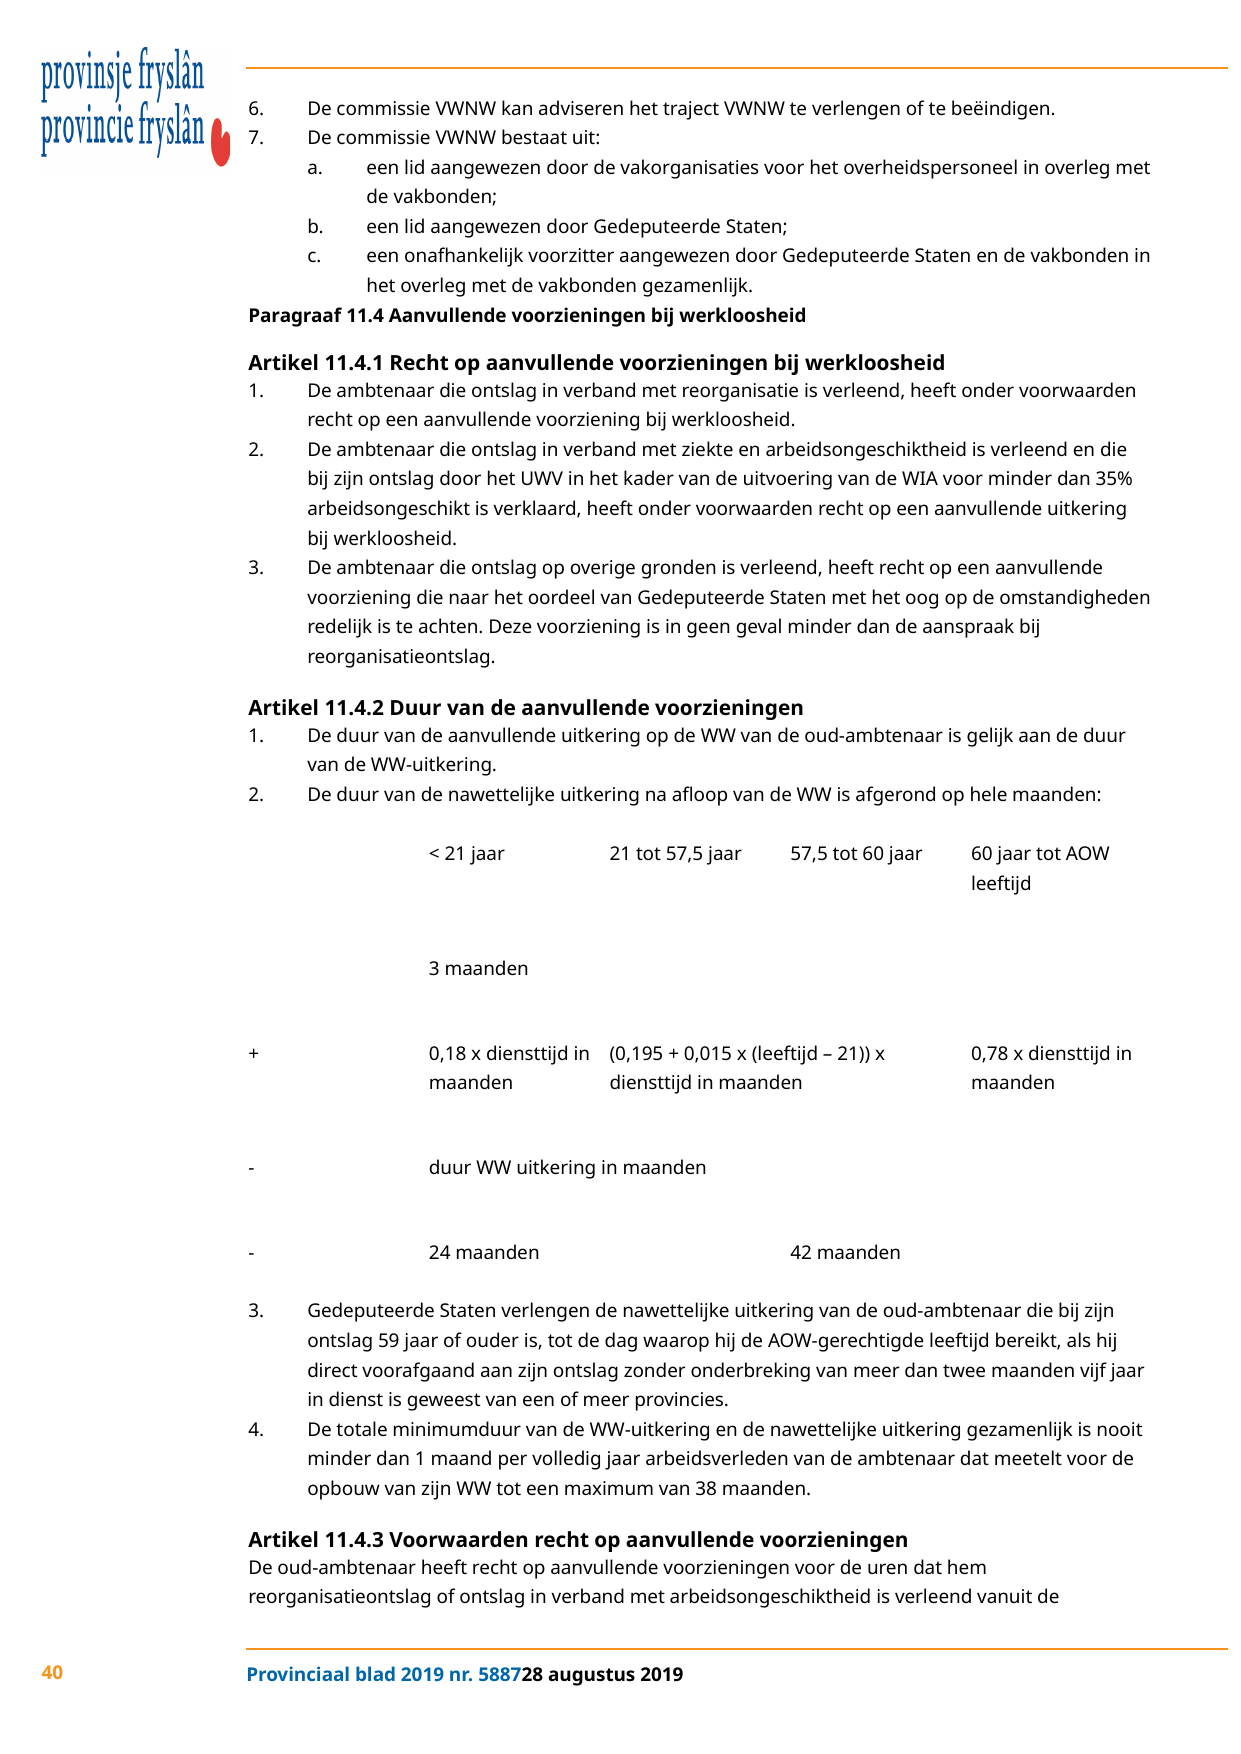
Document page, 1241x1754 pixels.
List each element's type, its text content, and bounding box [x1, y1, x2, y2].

table_cell [248, 925, 429, 1010]
text Artikel 11.4.3 Voorwaarden recht op aanvullende voorzieningen [248, 1526, 1152, 1554]
table_header 21 tot 57,5 jaar [609, 811, 790, 925]
text Artikel 11.4.1 Recht op aanvullende voorzieningen bij werkloosheid [248, 348, 1152, 377]
list een lid aangewezen door de vakorganisaties voor het overheidspersoneel in overleg met de vakbonden; [307, 154, 1152, 209]
list De commissie VWNW bestaat uit: [248, 124, 1152, 150]
table_cell (0,195 + 0,015 x (leeftijd – 21)) x diensttijd in maanden [609, 1010, 971, 1125]
table_cell - [248, 1125, 429, 1209]
table_cell - [248, 1210, 429, 1294]
table_header 57,5 tot 60 jaar [790, 811, 971, 925]
table_cell 0,78 x diensttijd in maanden [971, 1010, 1152, 1125]
list De duur van de nawettelijke uitkering na afloop van de WW is afgerond op hele maanden:​ [248, 781, 1152, 807]
table_cell 24 maanden [429, 1210, 790, 1294]
list een onafhankelijk voorzitter aangewezen door Gedeputeerde Staten en de vakbonden in het overleg met de vakbonden gezamenlijk. [307, 243, 1152, 298]
text Paragraaf 11.4 Aanvullende voorzieningen bij werkloosheid [248, 302, 1152, 328]
picture [41, 47, 231, 172]
list De totale minimumduur van de WW-uitkering en de nawettelijke uitkering gezamenlijk is nooit minder dan 1 maand per volledig jaar arbeidsverleden van de ambtenaar dat meetelt voor de opbouw van zijn WW tot een maximum van 38 maanden. [248, 1416, 1152, 1501]
table_cell duur WW uitkering in maanden [429, 1125, 1152, 1209]
table_cell 3 maanden [429, 925, 1152, 1010]
list De commissie VWNW kan adviseren het traject VWNW te verlengen of te beëindigen. [248, 95, 1152, 121]
text Artikel 11.4.2 Duur van de aanvullende voorzieningen [248, 693, 1152, 722]
text De oud-ambtenaar heeft recht op aanvullende voorzieningen voor de uren dat hem reorganisatieontslag of ontslag in verband met arbeidsongeschiktheid is verleend vanuit de [248, 1554, 1152, 1609]
list De ambtenaar die ontslag in verband met ziekte en arbeidsongeschiktheid is verleend en die bij zijn ontslag door het UWV in het kader van de uitvoering van de WIA voor minder dan 35% arbeidsongeschikt is verklaard, heeft onder voorwaarden recht op een aanvullende uitkering bij werkloosheid. [248, 436, 1152, 551]
table_header < 21 jaar [429, 811, 609, 925]
table_cell + [248, 1010, 429, 1125]
list De ambtenaar die ontslag in verband met reorganisatie is verleend, heeft onder voorwaarden recht op een aanvullende voorziening bij werkloosheid. [248, 377, 1152, 432]
list De ambtenaar die ontslag op overige gronden is verleend, heeft recht op een aanvullende voorziening die naar het oordeel van Gedeputeerde Staten met het oog op de omstandigheden redelijk is te achten. Deze voorziening is in geen geval minder dan de aanspraak bij reorganisatieontslag. [248, 554, 1152, 669]
table_header [248, 811, 429, 925]
list een lid aangewezen door Gedeputeerde Staten; [307, 213, 1152, 239]
table_cell 0,18 x diensttijd in maanden [429, 1010, 609, 1125]
list Gedeputeerde Staten verlengen de nawettelijke uitkering van de oud-ambtenaar die bij zijn ontslag 59 jaar of ouder is, tot de dag waarop hij de AOW-gerechtigde leeftijd bereikt, als hij direct voorafgaand aan zijn ontslag zonder onderbreking van meer dan twee maanden vijf jaar in dienst is geweest van een of meer provincies. [248, 1298, 1152, 1412]
list De duur van de aanvullende uitkering op de WW van de oud-ambtenaar is gelijk aan de duur van de WW-uitkering. [248, 722, 1152, 777]
table_cell 42 maanden [790, 1210, 1152, 1294]
table_header 60 jaar tot AOW leeftijd [971, 811, 1152, 925]
